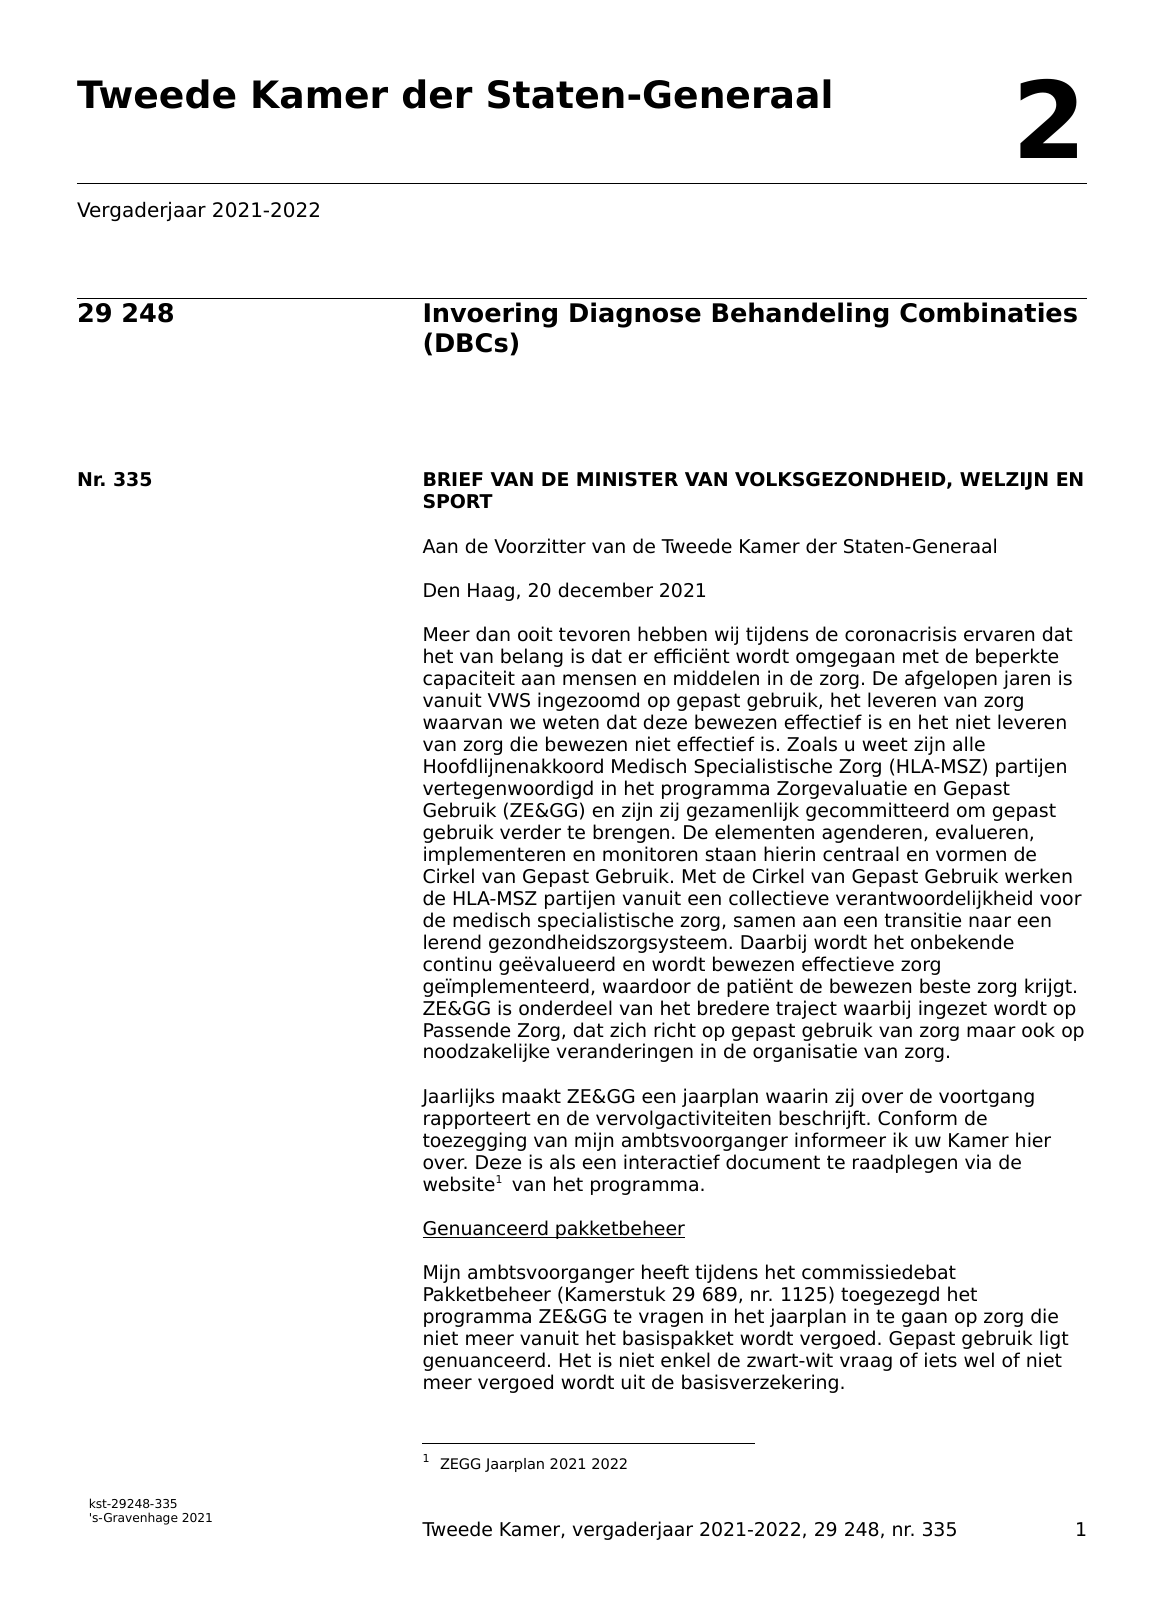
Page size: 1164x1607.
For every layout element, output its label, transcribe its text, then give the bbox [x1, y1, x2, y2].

text 's-Gravenhage 2021 [88, 1511, 323, 1525]
text Den Haag, 20 december 2021 [422, 580, 1087, 602]
text ZEGG Jaarplan 2021 2022 [422, 1452, 1087, 1474]
subtitle Genuanceerd pakketbeheer [422, 1218, 1087, 1240]
text Meer dan ooit tevoren hebben wij tijdens de coronacrisis ervaren dat het van belang is dat er efficiënt wordt omgegaan met de beperkte capaciteit aan mensen en middelen in de zorg. De afgelopen jaren is vanuit VWS ingezoomd op gepast gebruik, het leveren van zorg waarvan we weten dat deze bewezen effectief is en het niet leveren van zorg die bewezen niet effectief is. Zoals u weet zijn alle Hoofdlijnenakkoord Medisch Specialistische Zorg (HLA-MSZ) partijen vertegenwoordigd in het programma Zorgevaluatie en Gepast Gebruik (ZE&GG) en zijn zij gezamenlijk gecommitteerd om gepast gebruik verder te brengen. De elementen agenderen, evalueren, implementeren en monitoren staan hierin centraal en vormen de Cirkel van Gepast Gebruik. Met de Cirkel van Gepast Gebruik werken de HLA-MSZ partijen vanuit een collectieve verantwoordelijkheid voor de medisch specialistische zorg, samen aan een transitie naar een lerend gezondheidszorgsysteem. Daarbij wordt het onbekende continu geëvalueerd en wordt bewezen effectieve zorg geïmplementeerd, waardoor de patiënt de bewezen beste zorg krijgt. ZE&GG is onderdeel van het bredere traject waarbij ingezet wordt op Passende Zorg, dat zich richt op gepast gebruik van zorg maar ook op noodzakelijke veranderingen in de organisatie van zorg. [422, 624, 1087, 1063]
table_header 2 [886, 59, 1087, 183]
text Mijn ambtsvoorganger heeft tijdens het commissiedebat Pakketbeheer (Kamerstuk 29 689, nr. 1125) toegezegd het programma ZE&GG te vragen in het jaarplan in te gaan op zorg die niet meer vanuit het basispakket wordt vergoed. Gepast gebruik ligt genuanceerd. Het is niet enkel de zwart-wit vraag of iets wel of niet meer vergoed wordt uit de basisverzekering. [422, 1262, 1087, 1394]
table_header Tweede Kamer der Staten-Generaal [77, 59, 886, 183]
text Jaarlijks maakt ZE&GG een jaarplan waarin zij over de voortgang rapporteert en de vervolgactiviteiten beschrijft. Conform de toezegging van mijn ambtsvoorganger informeer ik uw Kamer hier over. Deze is als een interactief document te raadplegen via de website van het programma. [422, 1086, 1087, 1196]
table_cell Vergaderjaar 2021-2022 [77, 184, 1087, 298]
subtitle Nr. 335 BRIEF VAN DE MINISTER VAN VOLKSGEZONDHEID, WELZIJN EN SPORT [77, 469, 1087, 513]
text kst-29248-335 [88, 1497, 323, 1511]
subtitle 29 248 Invoering Diagnose Behandeling Combinaties (DBCs) [77, 299, 1087, 358]
text Aan de Voorzitter van de Tweede Kamer der Staten-Generaal [422, 536, 1087, 557]
